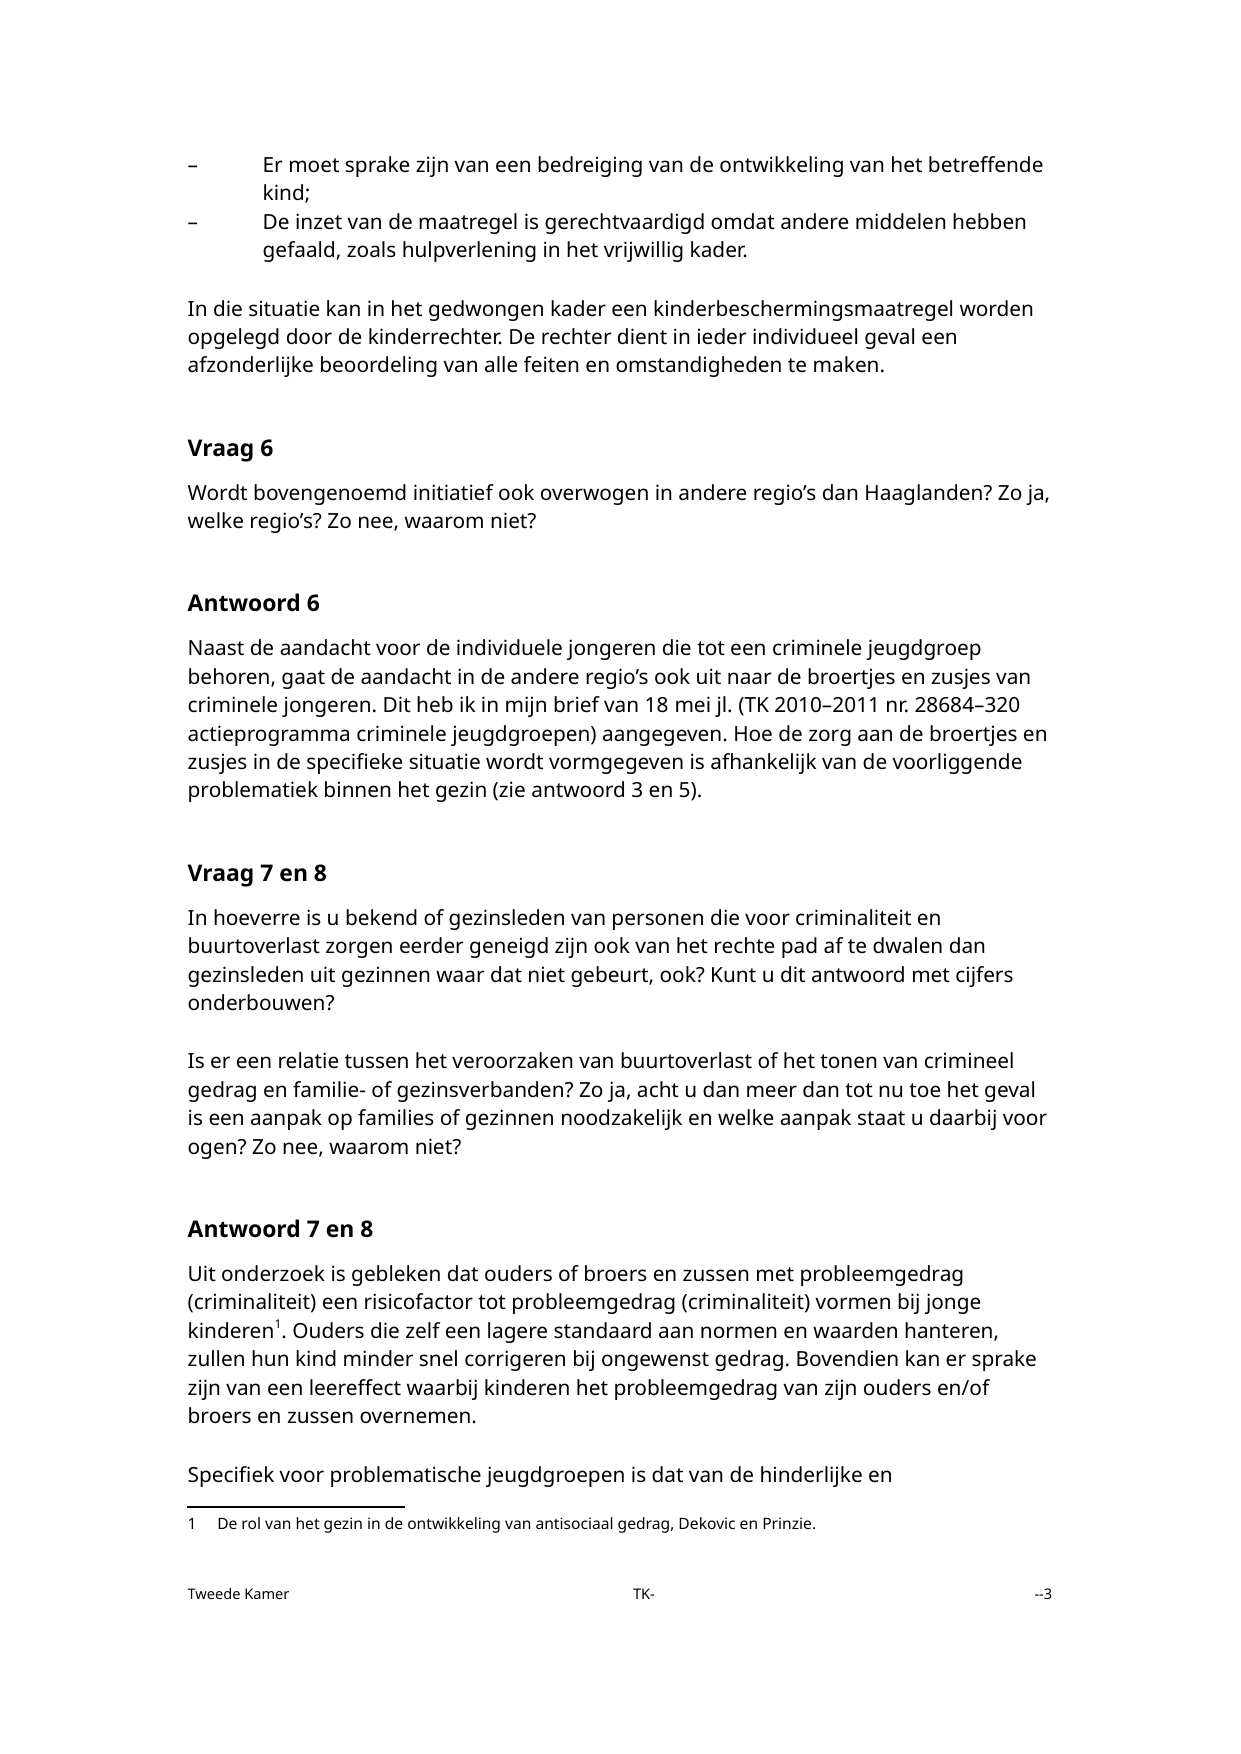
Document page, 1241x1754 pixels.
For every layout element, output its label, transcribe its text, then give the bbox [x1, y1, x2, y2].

list De inzet van de maatregel is gerechtvaardigd omdat andere middelen hebben gefaald, zoals hulpverlening in het vrijwillig kader. [187, 207, 1053, 264]
subtitle Vraag 7 en 8 [187, 857, 1053, 888]
text Naast de aandacht voor de individuele jongeren die tot een criminele jeugdgroep behoren, gaat de aandacht in de andere regio’s ook uit naar de broertjes en zusjes van criminele jongeren. Dit heb ik in mijn brief van 18 mei jl. (TK 2010–2011 nr. 28684–320 actieprogramma criminele jeugdgroepen) aangegeven. Hoe de zorg aan de broertjes en zusjes in de specifieke situatie wordt vormgegeven is afhankelijk van de voorliggende problematiek binnen het gezin (zie antwoord 3 en 5). [187, 633, 1053, 804]
text Specifiek voor problematische jeugdgroepen is dat van de hinderlijke en [187, 1460, 1053, 1488]
list Er moet sprake zijn van een bedreiging van de ontwikkeling van het betreffende kind; [187, 150, 1053, 207]
subtitle Antwoord 7 en 8 [187, 1213, 1053, 1244]
text Wordt bovengenoemd initiatief ook overwogen in andere regio’s dan Haaglanden? Zo ja, welke regio’s? Zo nee, waarom niet? [187, 478, 1053, 535]
text Uit onderzoek is gebleken dat ouders of broers en zussen met probleemgedrag (criminaliteit) een risicofactor tot probleemgedrag (criminaliteit) vormen bij jonge kinderen. Ouders die zelf een lagere standaard aan normen en waarden hanteren, zullen hun kind minder snel corrigeren bij ongewenst gedrag. Bovendien kan er sprake zijn van een leereffect waarbij kinderen het probleemgedrag van zijn ouders en/of broers en zussen overnemen. [187, 1259, 1053, 1430]
text In hoeverre is u bekend of gezinsleden van personen die voor criminaliteit en buurtoverlast zorgen eerder geneigd zijn ook van het rechte pad af te dwalen dan gezinsleden uit gezinnen waar dat niet gebeurt, ook? Kunt u dit antwoord met cijfers onderbouwen? [187, 903, 1053, 1017]
subtitle Antwoord 6 [187, 587, 1053, 618]
subtitle Vraag 6 [187, 432, 1053, 463]
text In die situatie kan in het gedwongen kader een kinderbeschermingsmaatregel worden opgelegd door de kinderrechter. De rechter dient in ieder individueel geval een afzonderlijke beoordeling van alle feiten en omstandigheden te maken. [187, 294, 1053, 379]
text De rol van het gezin in de ontwikkeling van antisociaal gedrag, Dekovic en Prinzie. [187, 1506, 1053, 1534]
text Is er een relatie tussen het veroorzaken van buurtoverlast of het tonen van crimineel gedrag en familie- of gezinsverbanden? Zo ja, acht u dan meer dan tot nu toe het geval is een aanpak op families of gezinnen noodzakelijk en welke aanpak staat u daarbij voor ogen? Zo nee, waarom niet? [187, 1047, 1053, 1160]
